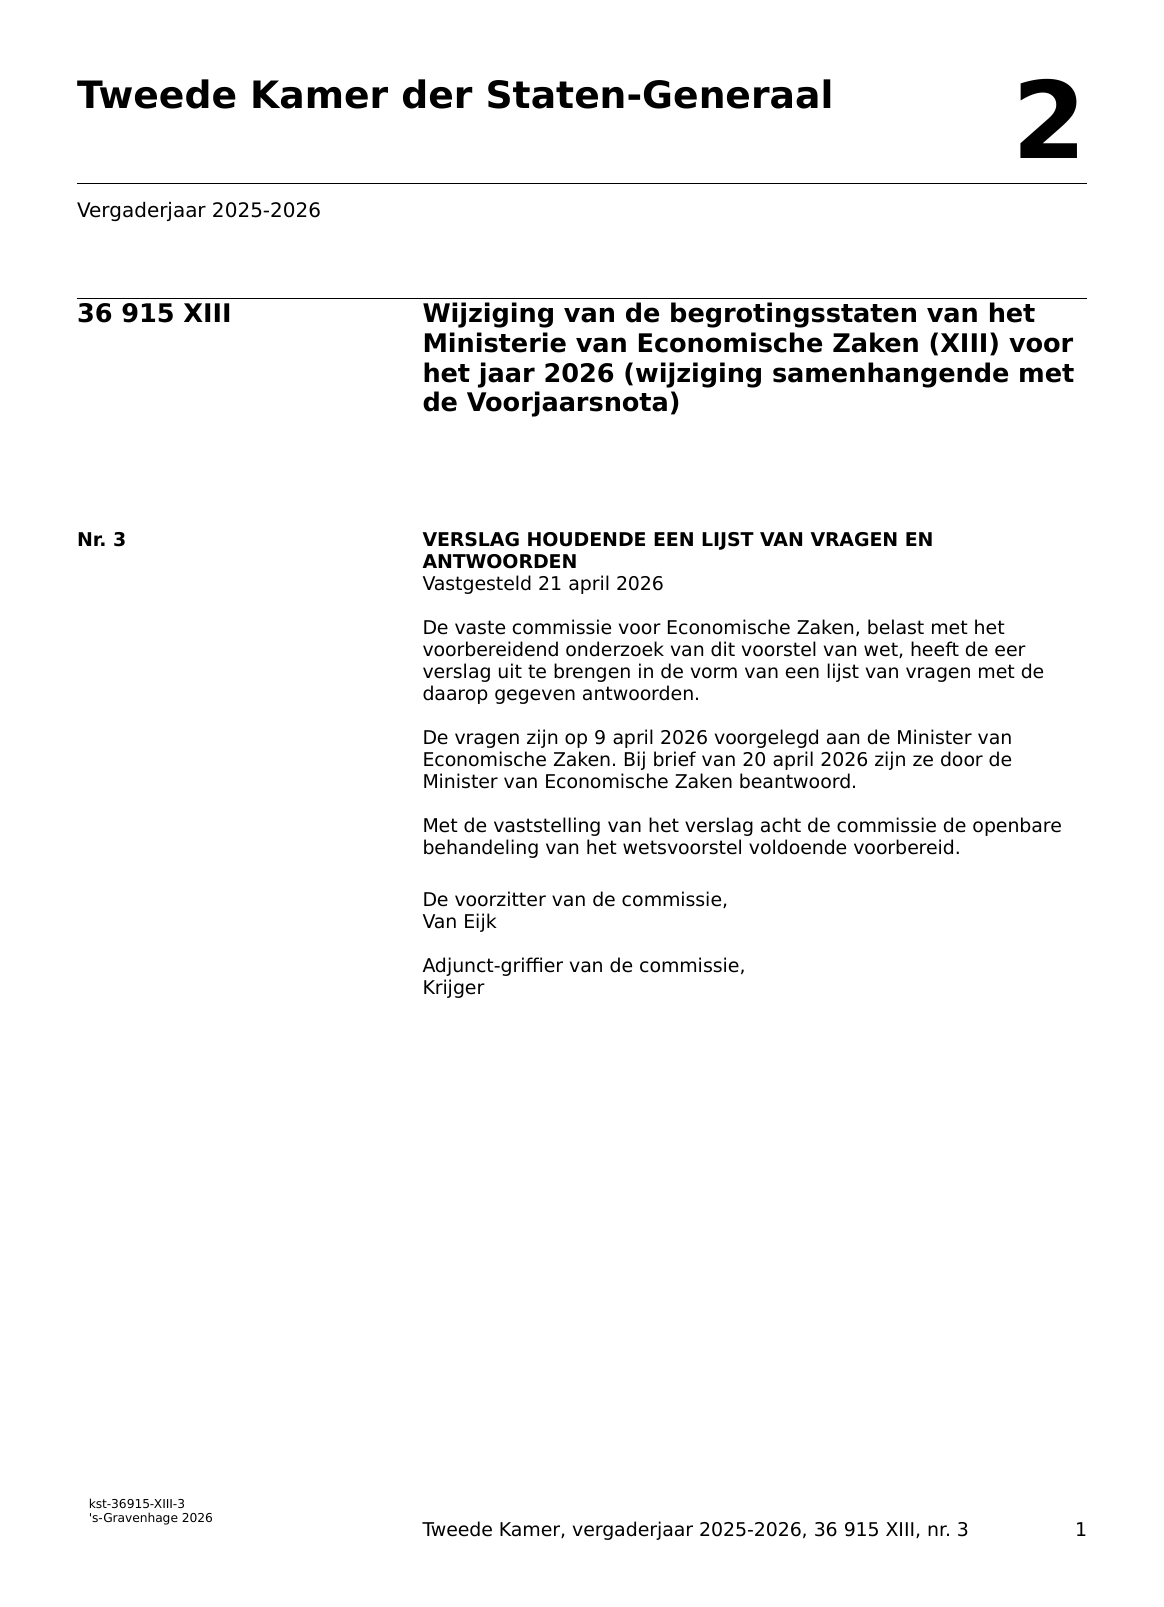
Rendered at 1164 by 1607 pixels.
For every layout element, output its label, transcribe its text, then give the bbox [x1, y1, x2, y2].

text De vragen zijn op 9 april 2026 voorgelegd aan de Minister van Economische Zaken. Bij brief van 20 april 2026 zijn ze door de Minister van Economische Zaken beantwoord. [422, 727, 1087, 793]
subtitle 36 915 XIII Wijziging van de begrotingsstaten van het Ministerie van Economische Zaken (XIII) voor het jaar 2026 (wijziging samenhangende met de Voorjaarsnota) [77, 299, 1087, 418]
subtitle Nr. 3 VERSLAG HOUDENDE EEN LIJST VAN VRAGEN EN ANTWOORDEN [77, 529, 1087, 573]
table_header 2 [886, 59, 1087, 183]
text De voorzitter van de commissie, Van Eijk [422, 889, 1087, 933]
text Vastgesteld 21 april 2026 [422, 573, 1087, 595]
table_cell Vergaderjaar 2025-2026 [77, 184, 1087, 298]
text De vaste commissie voor Economische Zaken, belast met het voorbereidend onderzoek van dit voorstel van wet, heeft de eer verslag uit te brengen in de vorm van een lijst van vragen met de daarop gegeven antwoorden. [422, 617, 1087, 705]
text Adjunct-griffier van de commissie, Krijger [422, 955, 1087, 999]
text kst-36915-XIII-3 [88, 1497, 323, 1511]
text 's-Gravenhage 2026 [88, 1511, 323, 1525]
text Met de vaststelling van het verslag acht de commissie de openbare behandeling van het wetsvoorstel voldoende voorbereid. [422, 815, 1087, 859]
table_header Tweede Kamer der Staten-Generaal [77, 59, 886, 183]
